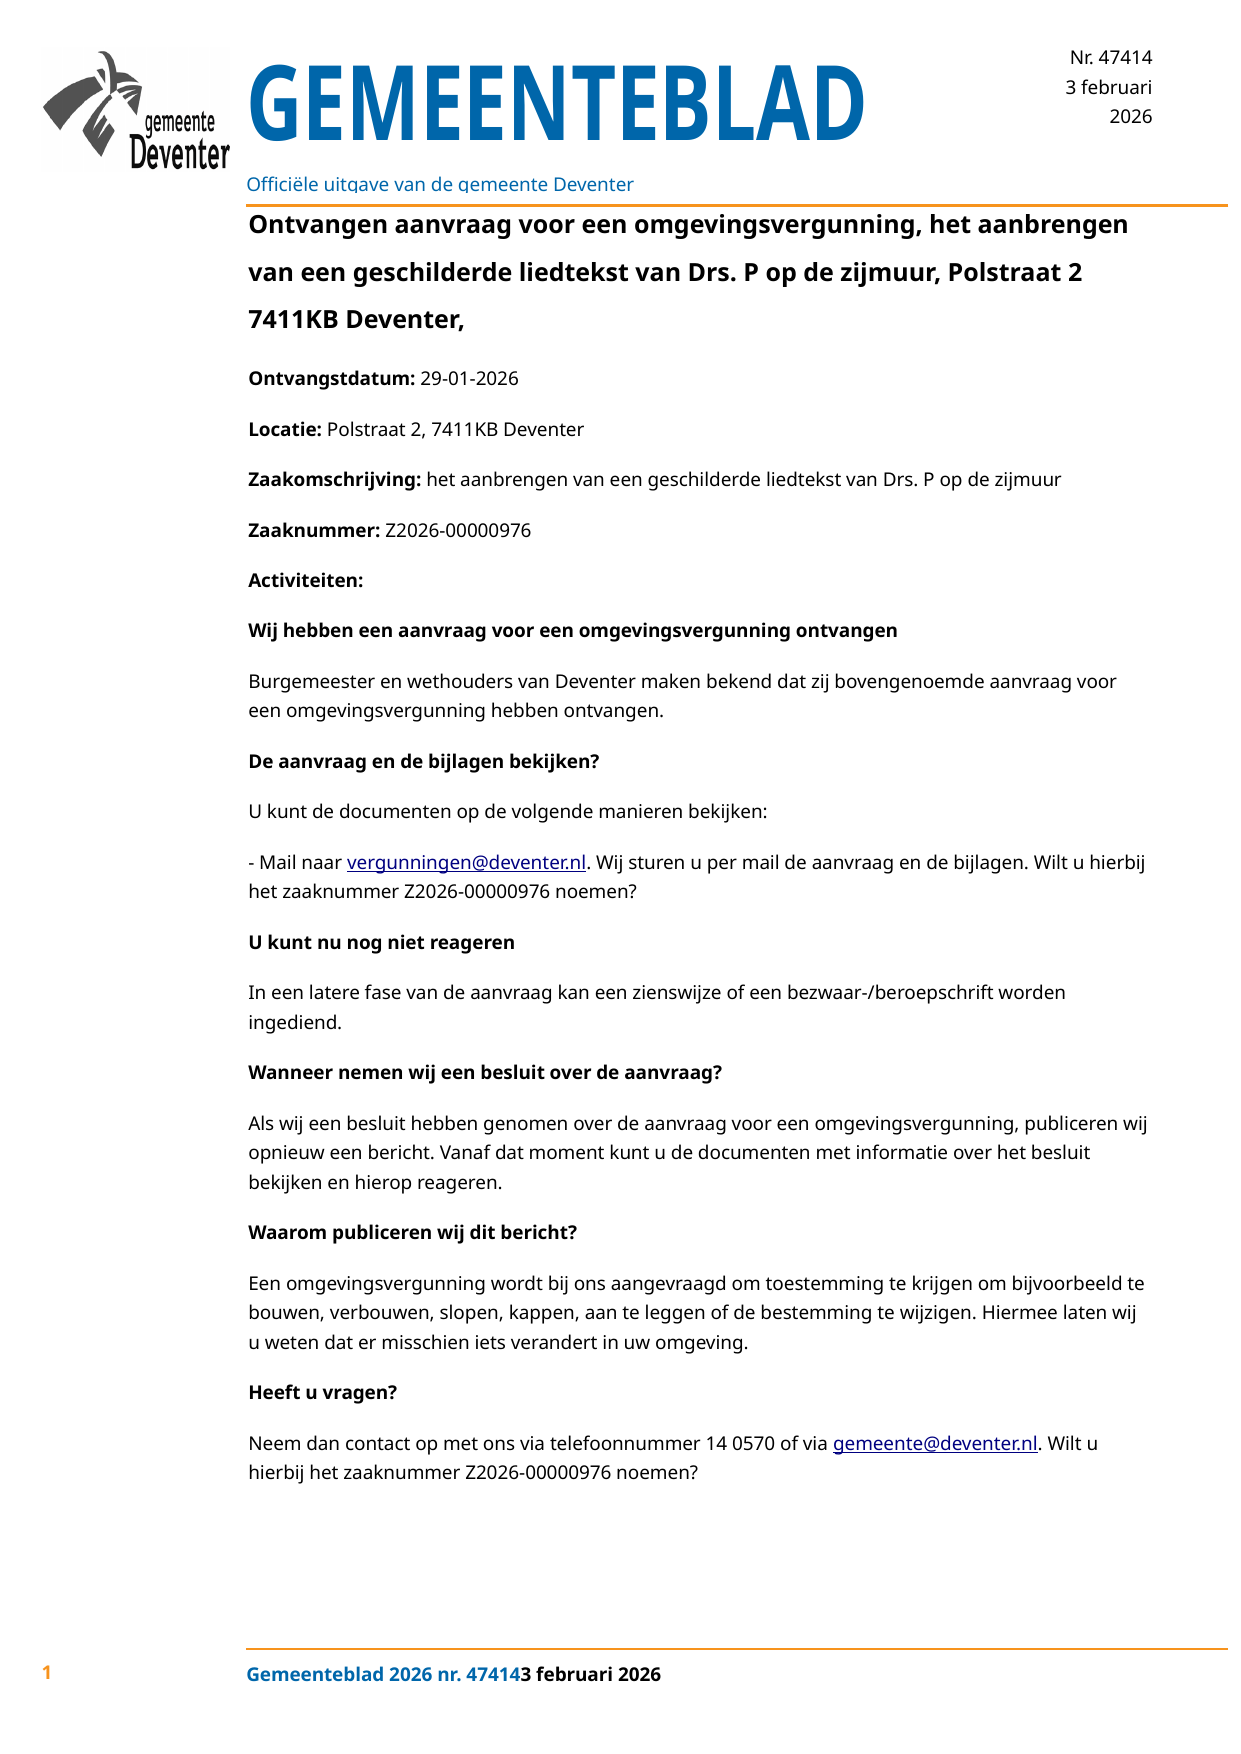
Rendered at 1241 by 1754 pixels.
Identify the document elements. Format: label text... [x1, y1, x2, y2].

text In een latere fase van de aanvraag kan een zienswijze of een bezwaar-/beroepschrift worden ingediend. [248, 979, 1152, 1034]
text Locatie: Polstraat 2, 7411KB Deventer [248, 416, 1152, 442]
text U kunt nu nog niet reageren [248, 929, 1152, 954]
text Zaakomschrijving: het aanbrengen van een geschilderde liedtekst van Drs. P op de zijmuur [248, 466, 1152, 492]
text Als wij een besluit hebben genomen over de aanvraag voor een omgevingsvergunning, publiceren wij opnieuw een bericht. Vanaf dat moment kunt u de documenten met informatie over het besluit bekijken en hierop reageren. [248, 1110, 1152, 1194]
text Waarom publiceren wij dit bericht? [248, 1219, 1152, 1245]
text Wij hebben een aanvraag voor een omgevingsvergunning ontvangen [248, 618, 1152, 643]
text Neem dan contact op met ons via telefoonnummer 14 0570 of via gemeente@deventer.nl. Wilt u hierbij het zaaknummer Z2026-00000976 noemen? [248, 1430, 1152, 1485]
text Zaaknummer: Z2026-00000976 [248, 517, 1152, 542]
text De aanvraag en de bijlagen bekijken? [248, 748, 1152, 774]
text U kunt de documenten op de volgende manieren bekijken: [248, 798, 1152, 824]
picture [41, 47, 231, 172]
text Ontvangstdatum: 29-01-2026 [248, 366, 1152, 391]
text - Mail naar vergunningen@deventer.nl. Wij sturen u per mail de aanvraag en de bijlagen. Wilt u hierbij het zaaknummer Z2026-00000976 noemen? [248, 849, 1152, 904]
text Ontvangen aanvraag voor een omgevingsvergunning, het aanbrengen van een geschilderde liedtekst van Drs. P op de zijmuur, Polstraat 2 7411KB Deventer, [248, 207, 1152, 336]
text Een omgevingsvergunning wordt bij ons aangevraagd om toestemming te krijgen om bijvoorbeeld te bouwen, verbouwen, slopen, kappen, aan te leggen of de bestemming te wijzigen. Hiermee laten wij u weten dat er misschien iets verandert in uw omgeving. [248, 1270, 1152, 1354]
text Activiteiten: [248, 567, 1152, 593]
text Burgemeester en wethouders van Deventer maken bekend dat zij bovengenoemde aanvraag voor een omgevingsvergunning hebben ontvangen. [248, 668, 1152, 723]
text Heeft u vragen? [248, 1379, 1152, 1405]
text Wanneer nemen wij een besluit over de aanvraag? [248, 1059, 1152, 1085]
